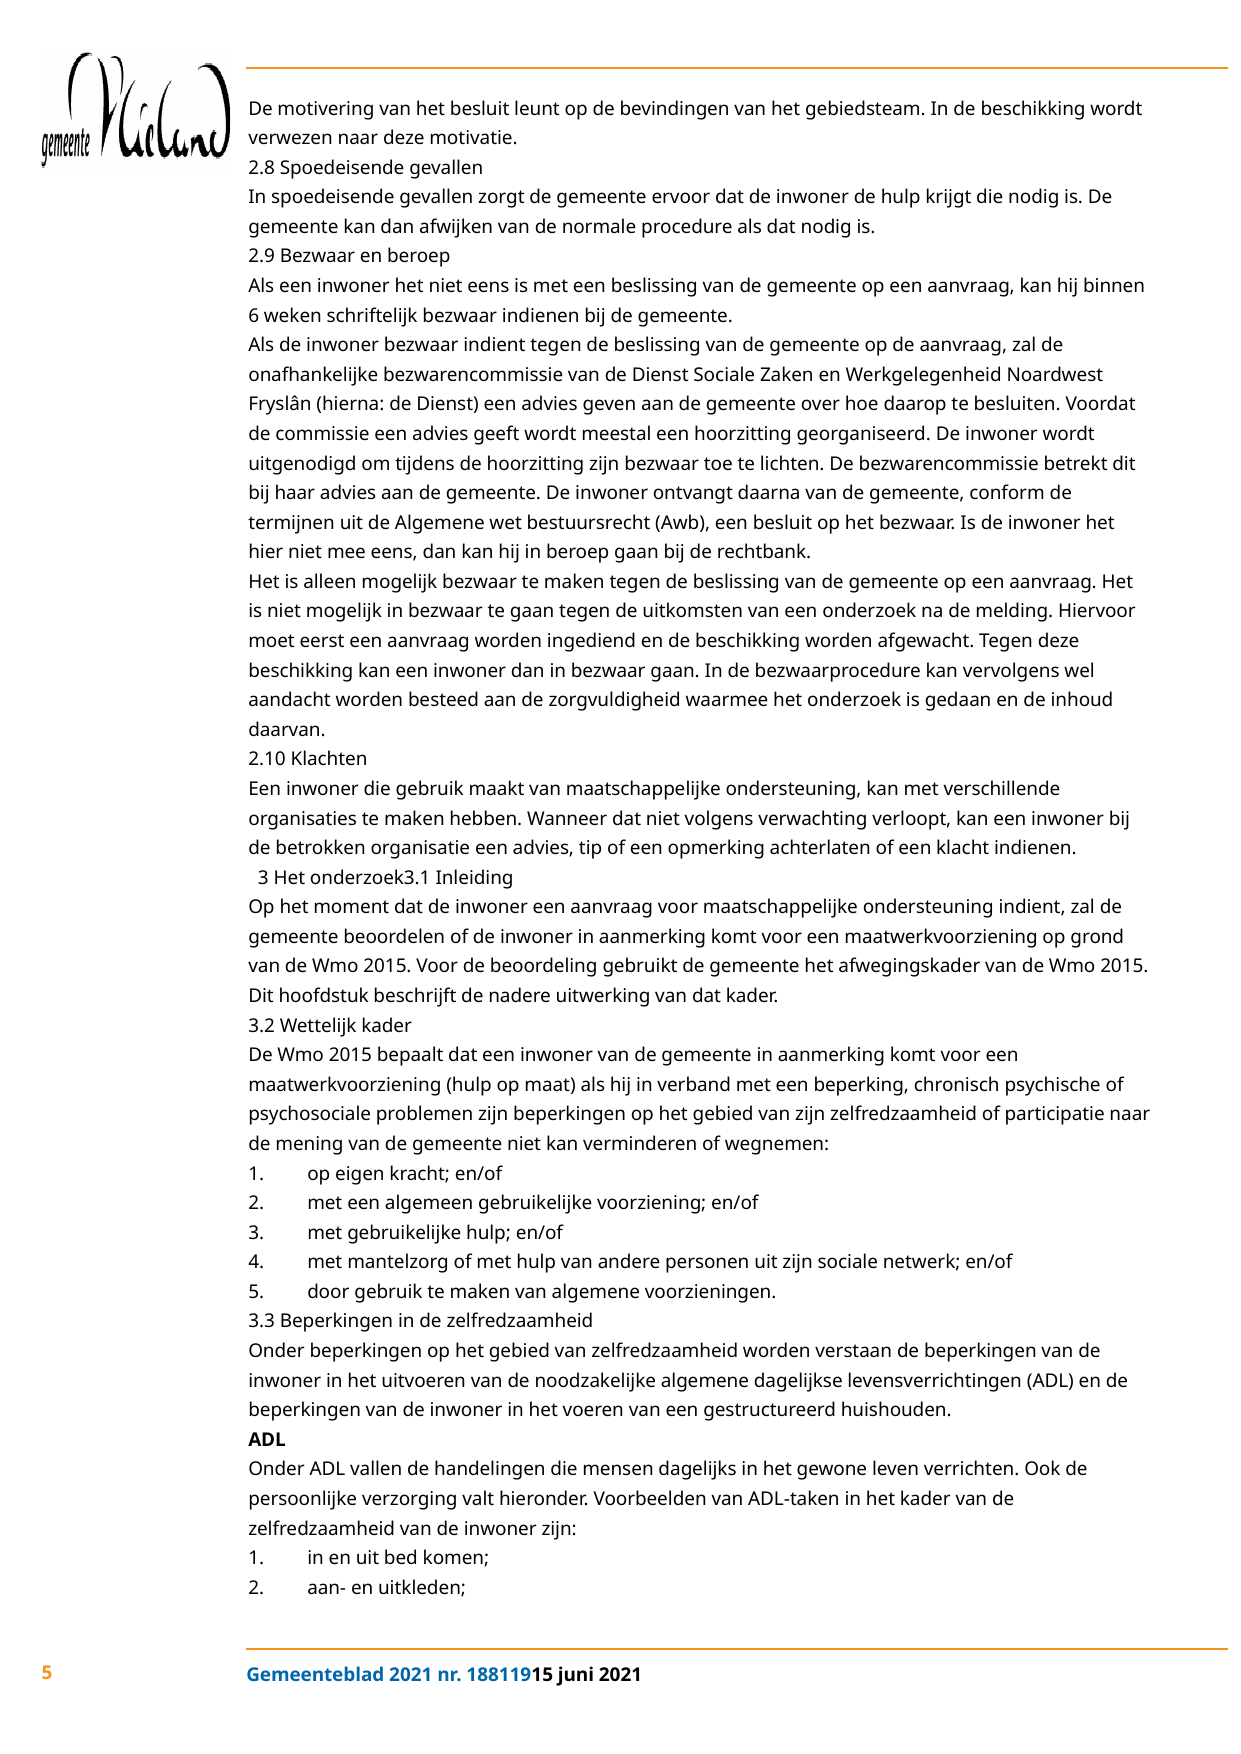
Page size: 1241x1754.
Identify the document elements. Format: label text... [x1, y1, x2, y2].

text De motivering van het besluit leunt op de bevindingen van het gebiedsteam. In de beschikking wordt verwezen naar deze motivatie. [248, 95, 1152, 150]
list door gebruik te maken van algemene voorzieningen. [248, 1278, 1152, 1304]
text 2.9 Bezwaar en beroep [248, 243, 1152, 268]
text 3.2 Wettelijk kader [248, 1012, 1152, 1038]
list aan- en uitkleden; [248, 1574, 1152, 1600]
text Een inwoner die gebruik maakt van maatschappelijke ondersteuning, kan met verschillende organisaties te maken hebben. Wanneer dat niet volgens verwachting verloopt, kan een inwoner bij de betrokken organisatie een advies, tip of een opmerking achterlaten of een klacht indienen. [248, 775, 1152, 860]
list met een algemeen gebruikelijke voorziening; en/of [248, 1189, 1152, 1215]
text 2.10 Klachten [248, 746, 1152, 771]
text 3 Het onderzoek3.1 Inleiding [248, 864, 1152, 890]
picture [41, 47, 231, 172]
text In spoedeisende gevallen zorgt de gemeente ervoor dat de inwoner de hulp krijgt die nodig is. De gemeente kan dan afwijken van de normale procedure als dat nodig is. [248, 183, 1152, 239]
list met gebruikelijke hulp; en/of [248, 1219, 1152, 1245]
text Het is alleen mogelijk bezwaar te maken tegen de beslissing van de gemeente op een aanvraag. Het is niet mogelijk in bezwaar te gaan tegen de uitkomsten van een onderzoek na de melding. Hiervoor moet eerst een aanvraag worden ingediend en de beschikking worden afgewacht. Tegen deze beschikking kan een inwoner dan in bezwaar gaan. In de bezwaarprocedure kan vervolgens wel aandacht worden besteed aan de zorgvuldigheid waarmee het onderzoek is gedaan en de inhoud daarvan. [248, 568, 1152, 742]
list in en uit bed komen; [248, 1544, 1152, 1570]
text Onder ADL vallen de handelingen die mensen dagelijks in het gewone leven verrichten. Ook de persoonlijke verzorging valt hieronder. Voorbeelden van ADL-taken in het kader van de zelfredzaamheid van de inwoner zijn: [248, 1456, 1152, 1541]
list met mantelzorg of met hulp van andere personen uit zijn sociale netwerk; en/of [248, 1248, 1152, 1274]
text Onder beperkingen op het gebied van zelfredzaamheid worden verstaan de beperkingen van de inwoner in het uitvoeren van de noodzakelijke algemene dagelijkse levensverrichtingen (ADL) en de beperkingen van de inwoner in het voeren van een gestructureerd huishouden. [248, 1337, 1152, 1422]
text 3.3 Beperkingen in de zelfredzaamheid [248, 1308, 1152, 1333]
text ADL [248, 1426, 1152, 1452]
text Als de inwoner bezwaar indient tegen de beslissing van de gemeente op de aanvraag, zal de onafhankelijke bezwarencommissie van de Dienst Sociale Zaken en Werkgelegenheid Noardwest Fryslân (hierna: de Dienst) een advies geven aan de gemeente over hoe daarop te besluiten. Voordat de commissie een advies geeft wordt meestal een hoorzitting georganiseerd. De inwoner wordt uitgenodigd om tijdens de hoorzitting zijn bezwaar toe te lichten. De bezwarencommissie betrekt dit bij haar advies aan de gemeente. De inwoner ontvangt daarna van de gemeente, conform de termijnen uit de Algemene wet bestuursrecht (Awb), een besluit op het bezwaar. Is de inwoner het hier niet mee eens, dan kan hij in beroep gaan bij de rechtbank. [248, 331, 1152, 564]
list op eigen kracht; en/of [248, 1160, 1152, 1186]
text Op het moment dat de inwoner een aanvraag voor maatschappelijke ondersteuning indient, zal de gemeente beoordelen of de inwoner in aanmerking komt voor een maatwerkvoorziening op grond van de Wmo 2015. Voor de beoordeling gebruikt de gemeente het afwegingskader van de Wmo 2015. Dit hoofdstuk beschrijft de nadere uitwerking van dat kader. [248, 893, 1152, 1008]
text 2.8 Spoedeisende gevallen [248, 154, 1152, 180]
text Als een inwoner het niet eens is met een beslissing van de gemeente op een aanvraag, kan hij binnen 6 weken schriftelijk bezwaar indienen bij de gemeente. [248, 272, 1152, 328]
text De Wmo 2015 bepaalt dat een inwoner van de gemeente in aanmerking komt voor een maatwerkvoorziening (hulp op maat) als hij in verband met een beperking, chronisch psychische of psychosociale problemen zijn beperkingen op het gebied van zijn zelfredzaamheid of participatie naar de mening van de gemeente niet kan verminderen of wegnemen: [248, 1041, 1152, 1156]
